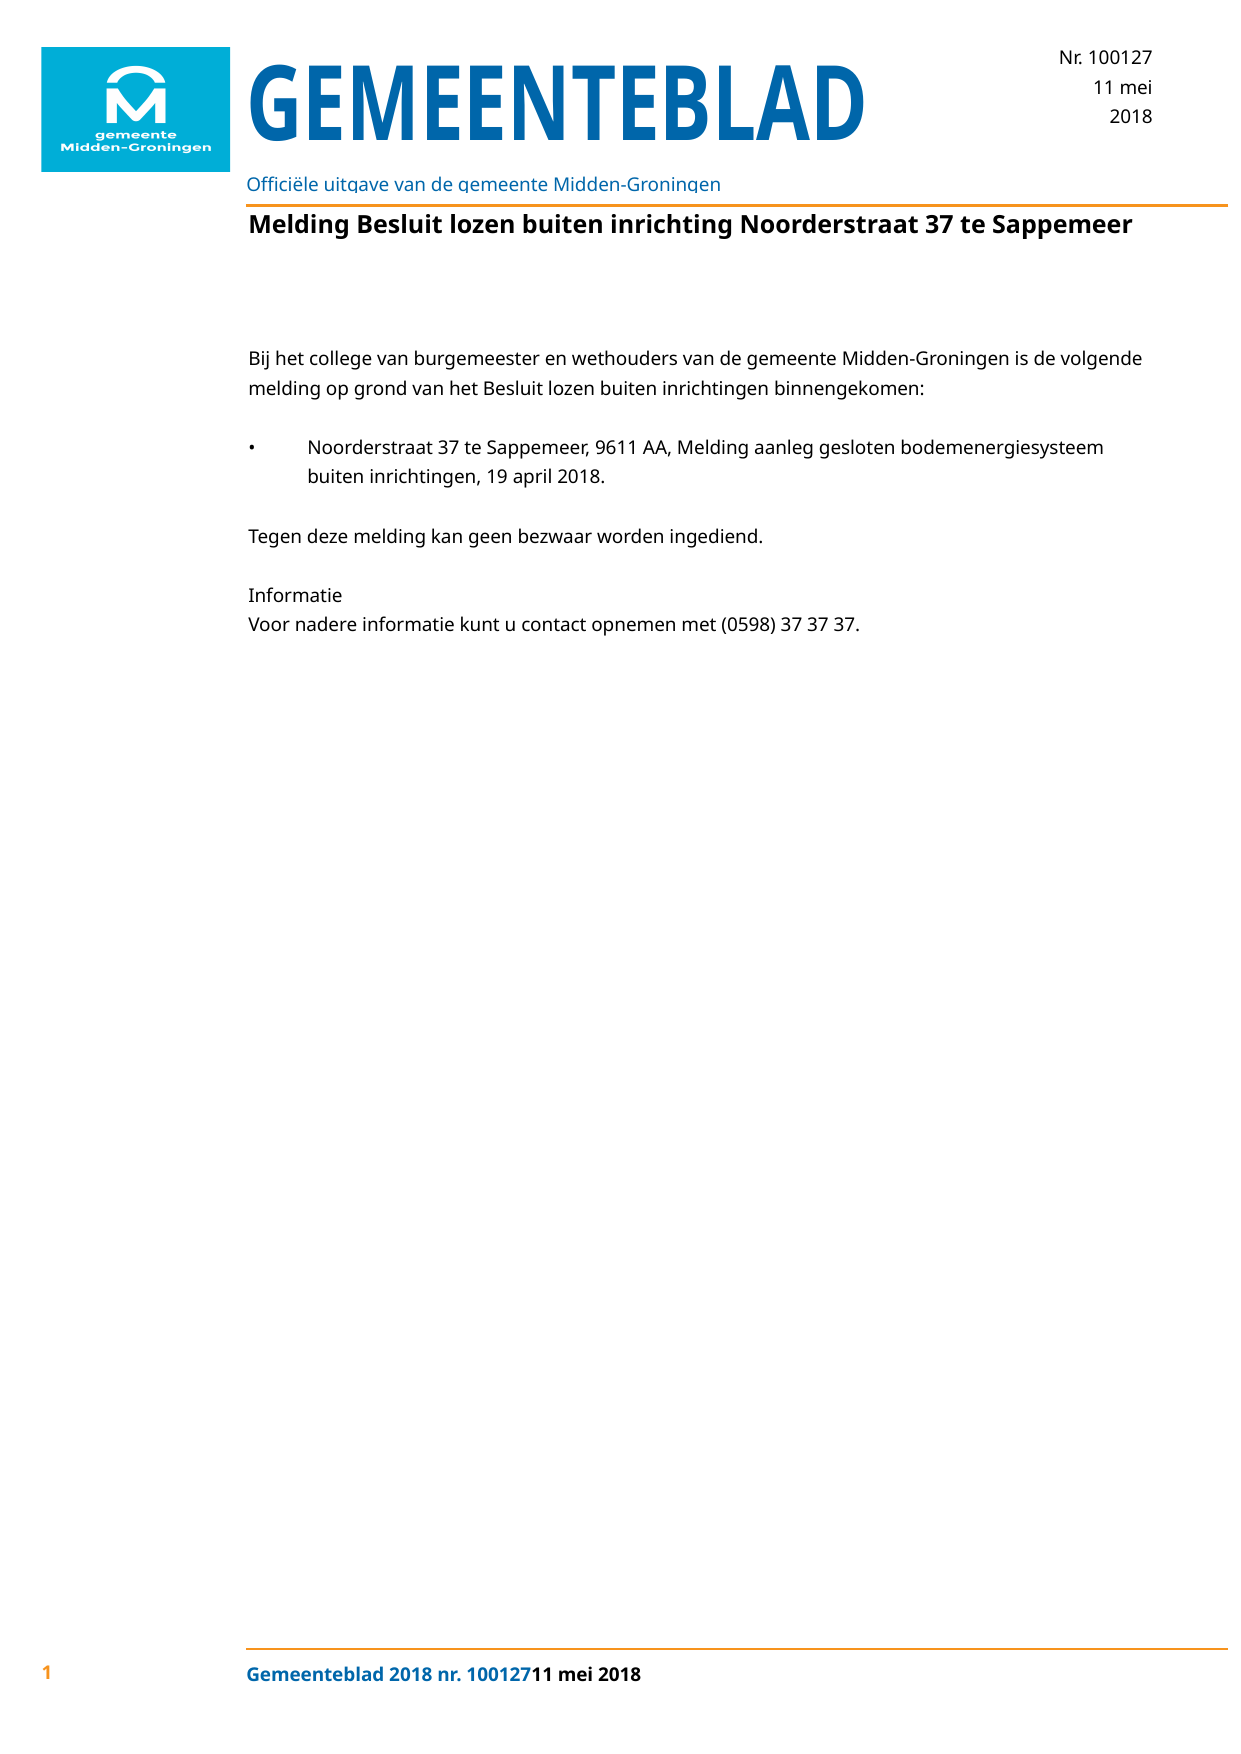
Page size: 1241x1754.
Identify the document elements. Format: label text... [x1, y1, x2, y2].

list Noorderstraat 37 te Sappemeer, 9611 AA, Melding aanleg gesloten bodemenergiesysteem buiten inrichtingen, 19 april 2018. [248, 434, 1152, 489]
text Tegen deze melding kan geen bezwaar worden ingediend. [248, 523, 1152, 548]
picture [184, 146, 190, 153]
picture [108, 66, 164, 82]
picture [107, 89, 165, 122]
text Informatie [248, 582, 1152, 608]
text Melding Besluit lozen buiten inrichting Noorderstraat 37 te Sappemeer [248, 207, 1152, 241]
text Bij het college van burgemeester en wethouders van de gemeente Midden-Groningen is de volgende melding op grond van het Besluit lozen buiten inrichtingen binnengekomen: [248, 345, 1152, 401]
text Voor nadere informatie kunt u contact opnemen met (0598) 37 37 37. [248, 612, 1152, 637]
